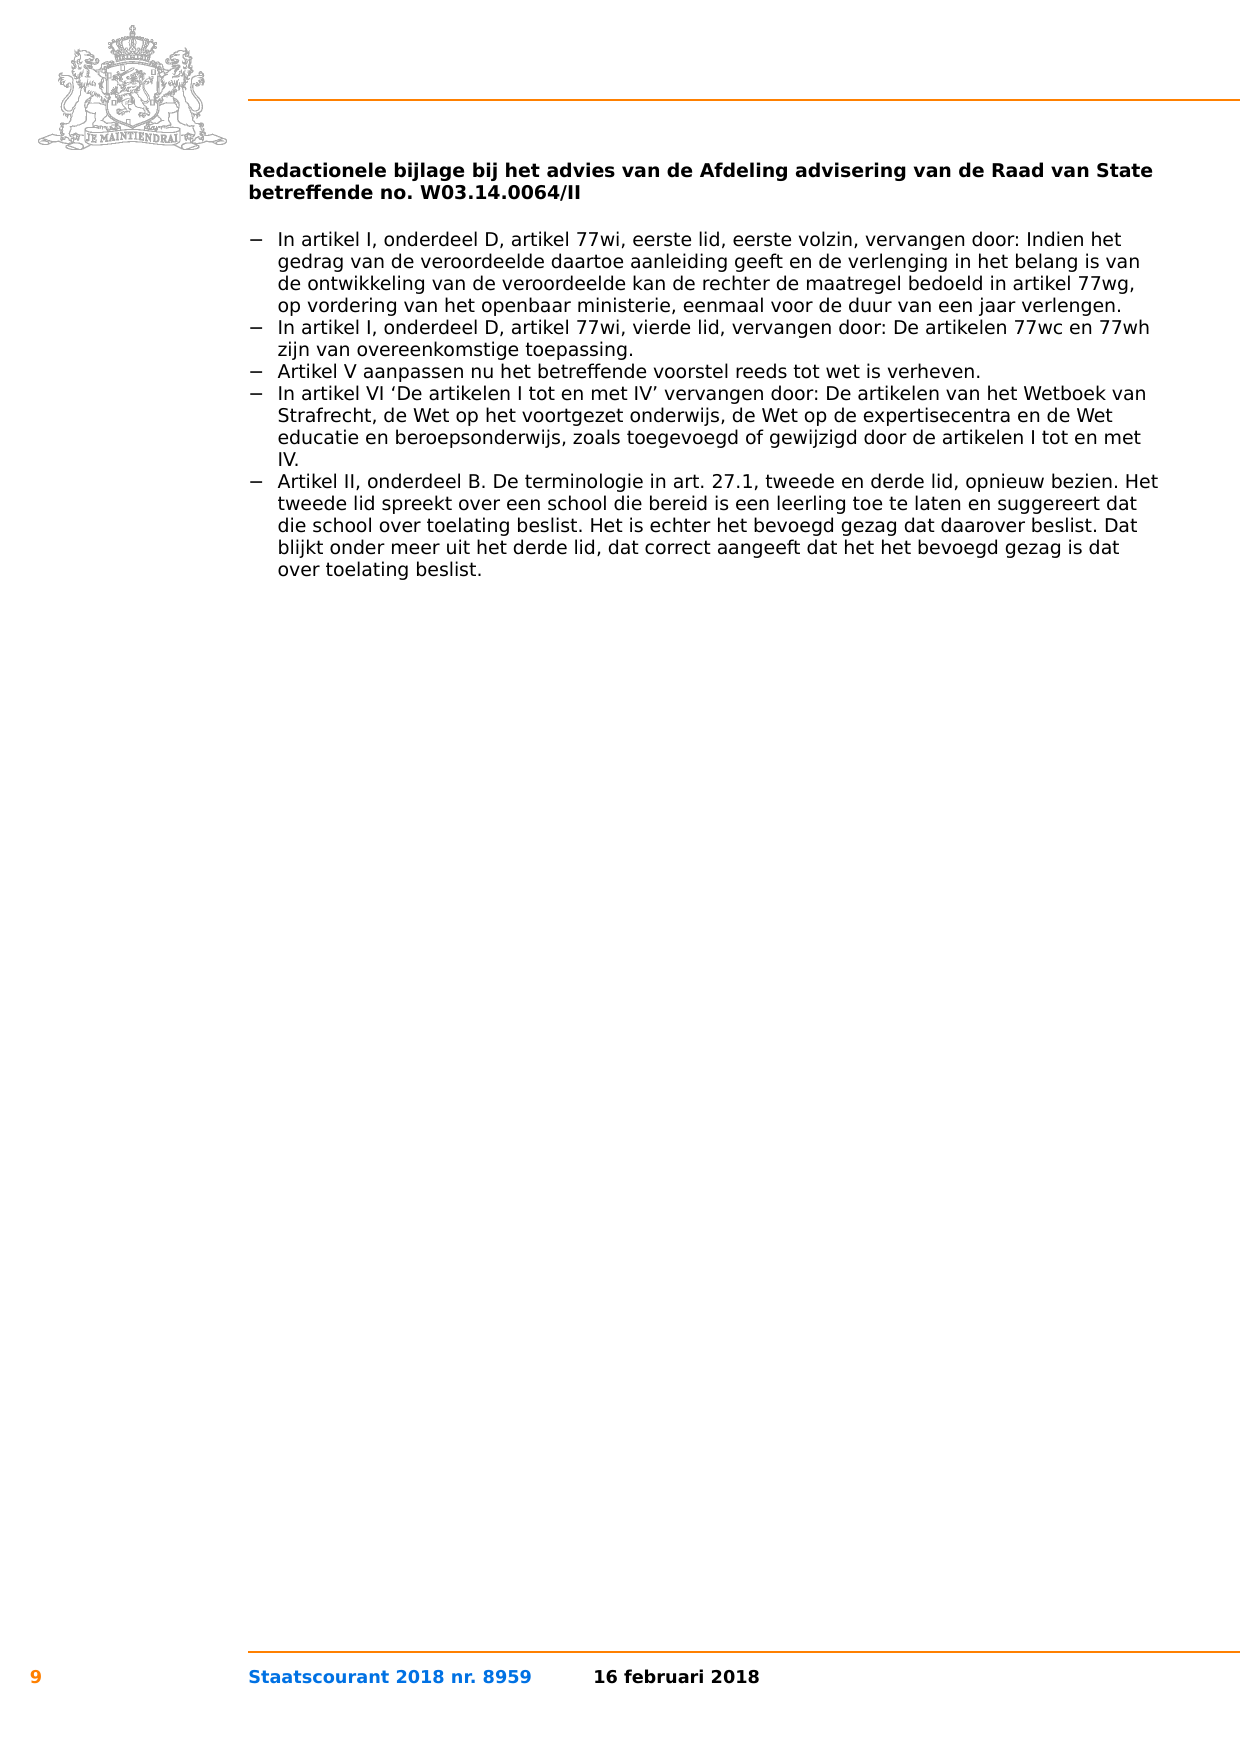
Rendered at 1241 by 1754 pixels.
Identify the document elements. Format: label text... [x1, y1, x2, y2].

text − Artikel V aanpassen nu het betreffende voorstel reeds tot wet is verheven. [248, 361, 1163, 383]
text − In artikel I, onderdeel D, artikel 77wi, eerste lid, eerste volzin, vervangen door: Indien het gedrag van de veroordeelde daartoe aanleiding geeft en de verlenging in het belang is van de ontwikkeling van de veroordeelde kan de rechter de maatregel bedoeld in artikel 77wg, op vordering van het openbaar ministerie, eenmaal voor de duur van een jaar verlengen. [248, 229, 1163, 317]
subtitle Redactionele bijlage bij het advies van de Afdeling advisering van de Raad van State betreffende no. W03.14.0064/II [248, 160, 1163, 204]
picture [38, 25, 227, 150]
text − Artikel II, onderdeel B. De terminologie in art. 27.1, tweede en derde lid, opnieuw bezien. Het tweede lid spreekt over een school die bereid is een leerling toe te laten en suggereert dat die school over toelating beslist. Het is echter het bevoegd gezag dat daarover beslist. Dat blijkt onder meer uit het derde lid, dat correct aangeeft dat het het bevoegd gezag is dat over toelating beslist. [248, 471, 1163, 581]
text − In artikel I, onderdeel D, artikel 77wi, vierde lid, vervangen door: De artikelen 77wc en 77wh zijn van overeenkomstige toepassing. [248, 317, 1163, 361]
text − In artikel VI ‘De artikelen I tot en met IV’ vervangen door: De artikelen van het Wetboek van Strafrecht, de Wet op het voortgezet onderwijs, de Wet op de expertisecentra en de Wet educatie en beroepsonderwijs, zoals toegevoegd of gewijzigd door de artikelen I tot en met IV. [248, 383, 1163, 471]
